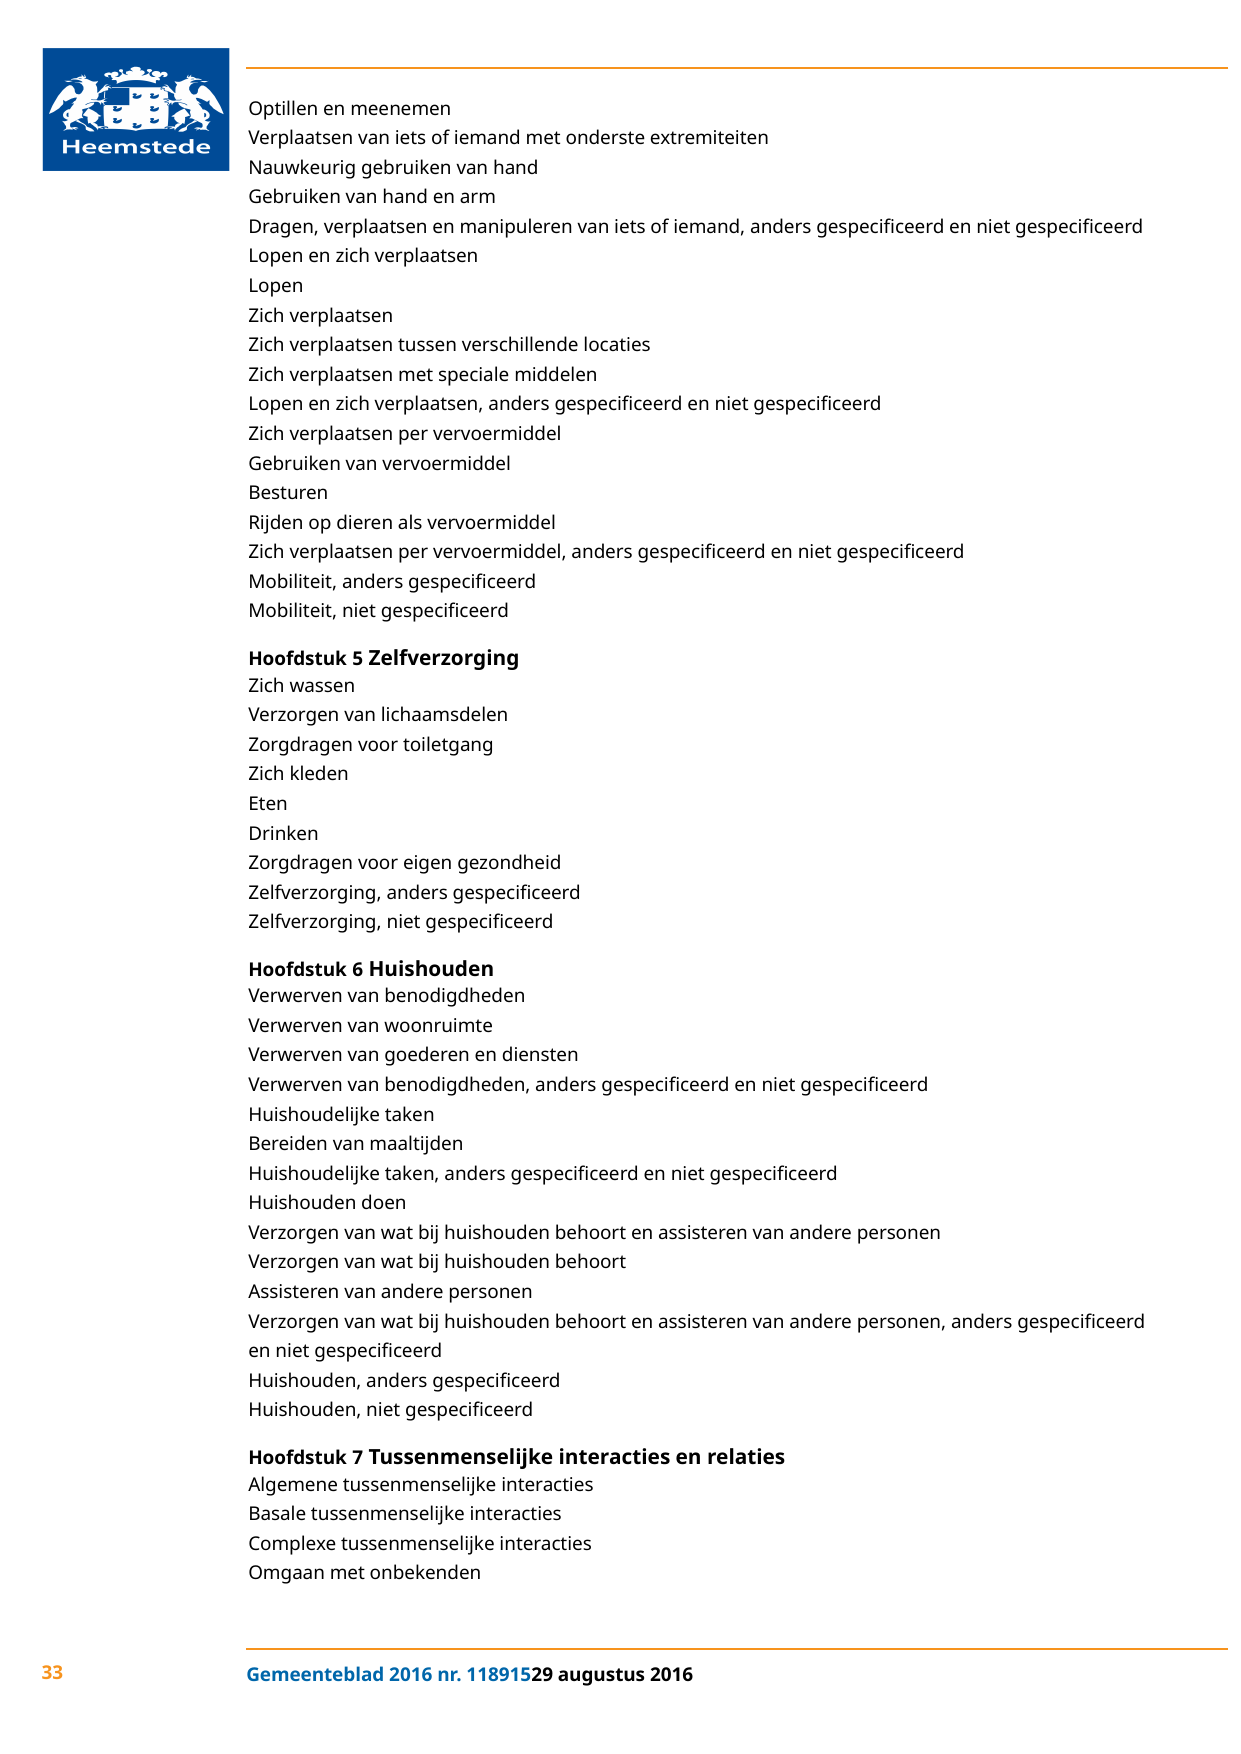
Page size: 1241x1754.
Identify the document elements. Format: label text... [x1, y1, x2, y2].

text Optillen en meenemen [248, 95, 1152, 121]
text Omgaan met onbekenden [248, 1559, 1152, 1585]
text Zich verplaatsen met speciale middelen [248, 361, 1152, 387]
text Hoofdstuk 6 Huishouden [248, 954, 1152, 982]
text Lopen en zich verplaatsen [248, 243, 1152, 268]
text Rijden op dieren als vervoermiddel [248, 509, 1152, 535]
text Zich verplaatsen tussen verschillende locaties [248, 331, 1152, 357]
text Gebruiken van vervoermiddel [248, 450, 1152, 476]
text Verplaatsen van iets of iemand met onderste extremiteiten [248, 124, 1152, 150]
text Nauwkeurig gebruiken van hand [248, 154, 1152, 180]
text Dragen, verplaatsen en manipuleren van iets of iemand, anders gespecificeerd en niet gespecificeerd [248, 213, 1152, 239]
text Zorgdragen voor toiletgang [248, 731, 1152, 757]
text Huishouden, anders gespecificeerd [248, 1367, 1152, 1393]
text Verwerven van benodigdheden, anders gespecificeerd en niet gespecificeerd [248, 1071, 1152, 1097]
text Complexe tussenmenselijke interacties [248, 1530, 1152, 1556]
text Lopen [248, 272, 1152, 298]
text Assisteren van andere personen [248, 1278, 1152, 1304]
text Lopen en zich verplaatsen, anders gespecificeerd en niet gespecificeerd [248, 391, 1152, 416]
text Hoofdstuk 5 Zelfverzorging [248, 643, 1152, 672]
text Bereiden van maaltijden [248, 1130, 1152, 1156]
text Verzorgen van wat bij huishouden behoort [248, 1249, 1152, 1274]
text Zich wassen [248, 672, 1152, 697]
text Huishoudelijke taken [248, 1101, 1152, 1127]
text Zich verplaatsen per vervoermiddel [248, 420, 1152, 446]
text Verwerven van benodigdheden [248, 982, 1152, 1008]
text Gebruiken van hand en arm [248, 183, 1152, 209]
text Verzorgen van wat bij huishouden behoort en assisteren van andere personen [248, 1219, 1152, 1245]
text Huishouden doen [248, 1189, 1152, 1215]
text Zich kleden [248, 761, 1152, 786]
text Besturen [248, 479, 1152, 505]
text Drinken [248, 820, 1152, 845]
text Verzorgen van wat bij huishouden behoort en assisteren van andere personen, anders gespecificeerd en niet gespecificeerd [248, 1308, 1152, 1363]
text Zich verplaatsen [248, 302, 1152, 328]
text Verwerven van goederen en diensten [248, 1042, 1152, 1067]
text Verwerven van woonruimte [248, 1012, 1152, 1038]
text Zelfverzorging, niet gespecificeerd [248, 908, 1152, 934]
picture [41, 47, 231, 172]
text Huishouden, niet gespecificeerd [248, 1397, 1152, 1422]
text Mobiliteit, niet gespecificeerd [248, 598, 1152, 623]
text Hoofdstuk 7 Tussenmenselijke interacties en relaties [248, 1442, 1152, 1471]
text Zelfverzorging, anders gespecificeerd [248, 879, 1152, 904]
text Mobiliteit, anders gespecificeerd [248, 568, 1152, 594]
text Eten [248, 790, 1152, 816]
text Algemene tussenmenselijke interacties [248, 1471, 1152, 1496]
text Verzorgen van lichaamsdelen [248, 701, 1152, 727]
text Zich verplaatsen per vervoermiddel, anders gespecificeerd en niet gespecificeerd [248, 538, 1152, 564]
text Zorgdragen voor eigen gezondheid [248, 849, 1152, 875]
text Basale tussenmenselijke interacties [248, 1500, 1152, 1526]
text Huishoudelijke taken, anders gespecificeerd en niet gespecificeerd [248, 1160, 1152, 1186]
